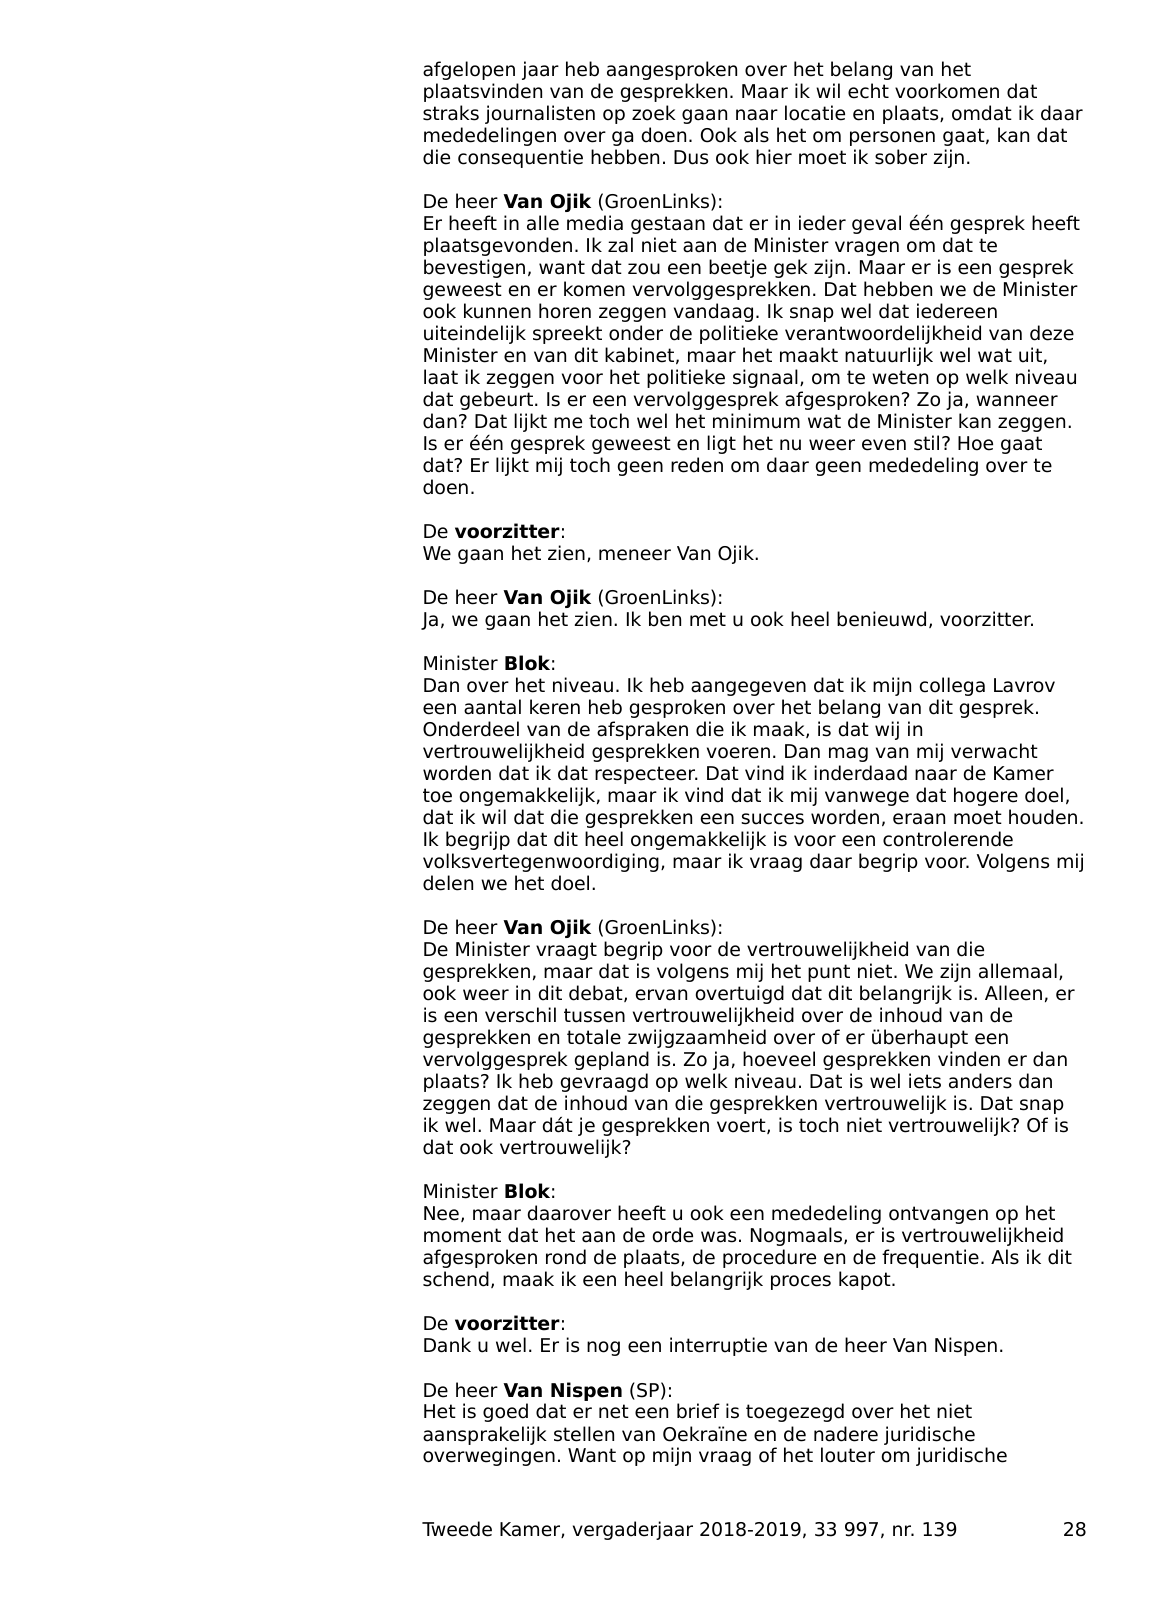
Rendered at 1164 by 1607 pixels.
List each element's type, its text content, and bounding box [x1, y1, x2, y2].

text Ja, we gaan het zien. Ik ben met u ook heel benieuwd, voorzitter. [422, 609, 1087, 631]
text We gaan het zien, meneer Van Ojik. [422, 543, 1087, 565]
text Minister Blok: [422, 1181, 1087, 1203]
text De voorzitter: [422, 1313, 1087, 1335]
text De heer Van Ojik (GroenLinks): [422, 587, 1087, 609]
text De Minister vraagt begrip voor de vertrouwelijkheid van die gesprekken, maar dat is volgens mij het punt niet. We zijn allemaal, ook weer in dit debat, ervan overtuigd dat dit belangrijk is. Alleen, er is een verschil tussen vertrouwelijkheid over de inhoud van de gesprekken en totale zwijgzaamheid over of er überhaupt een vervolggesprek gepland is. Zo ja, hoeveel gesprekken vinden er dan plaats? Ik heb gevraagd op welk niveau. Dat is wel iets anders dan zeggen dat de inhoud van die gesprekken vertrouwelijk is. Dat snap ik wel. Maar dát je gesprekken voert, is toch niet vertrouwelijk? Of is dat ook vertrouwelijk? [422, 939, 1087, 1159]
text Dan over het niveau. Ik heb aangegeven dat ik mijn collega Lavrov een aantal keren heb gesproken over het belang van dit gesprek. Onderdeel van de afspraken die ik maak, is dat wij in vertrouwelijkheid gesprekken voeren. Dan mag van mij verwacht worden dat ik dat respecteer. Dat vind ik inderdaad naar de Kamer toe ongemakkelijk, maar ik vind dat ik mij vanwege dat hogere doel, dat ik wil dat die gesprekken een succes worden, eraan moet houden. Ik begrijp dat dit heel ongemakkelijk is voor een controlerende volksvertegenwoordiging, maar ik vraag daar begrip voor. Volgens mij delen we het doel. [422, 675, 1087, 895]
text De voorzitter: [422, 521, 1087, 543]
text Dank u wel. Er is nog een interruptie van de heer Van Nispen. [422, 1335, 1087, 1357]
text Het is goed dat er net een brief is toegezegd over het niet aansprakelijk stellen van Oekraïne en de nadere juridische overwegingen. Want op mijn vraag of het louter om juridische [422, 1401, 1087, 1467]
text De heer Van Ojik (GroenLinks): [422, 191, 1087, 213]
text Nee, maar daarover heeft u ook een mededeling ontvangen op het moment dat het aan de orde was. Nogmaals, er is vertrouwelijkheid afgesproken rond de plaats, de procedure en de frequentie. Als ik dit schend, maak ik een heel belangrijk proces kapot. [422, 1203, 1087, 1291]
text De heer Van Nispen (SP): [422, 1379, 1087, 1401]
text afgelopen jaar heb aangesproken over het belang van het plaatsvinden van de gesprekken. Maar ik wil echt voorkomen dat straks journalisten op zoek gaan naar locatie en plaats, omdat ik daar mededelingen over ga doen. Ook als het om personen gaat, kan dat die consequentie hebben. Dus ook hier moet ik sober zijn. [422, 59, 1087, 169]
text Er heeft in alle media gestaan dat er in ieder geval één gesprek heeft plaatsgevonden. Ik zal niet aan de Minister vragen om dat te bevestigen, want dat zou een beetje gek zijn. Maar er is een gesprek geweest en er komen vervolggesprekken. Dat hebben we de Minister ook kunnen horen zeggen vandaag. Ik snap wel dat iedereen uiteindelijk spreekt onder de politieke verantwoordelijkheid van deze Minister en van dit kabinet, maar het maakt natuurlijk wel wat uit, laat ik zeggen voor het politieke signaal, om te weten op welk niveau dat gebeurt. Is er een vervolggesprek afgesproken? Zo ja, wanneer dan? Dat lijkt me toch wel het minimum wat de Minister kan zeggen. Is er één gesprek geweest en ligt het nu weer even stil? Hoe gaat dat? Er lijkt mij toch geen reden om daar geen mededeling over te doen. [422, 213, 1087, 499]
text De heer Van Ojik (GroenLinks): [422, 917, 1087, 939]
text Minister Blok: [422, 653, 1087, 675]
